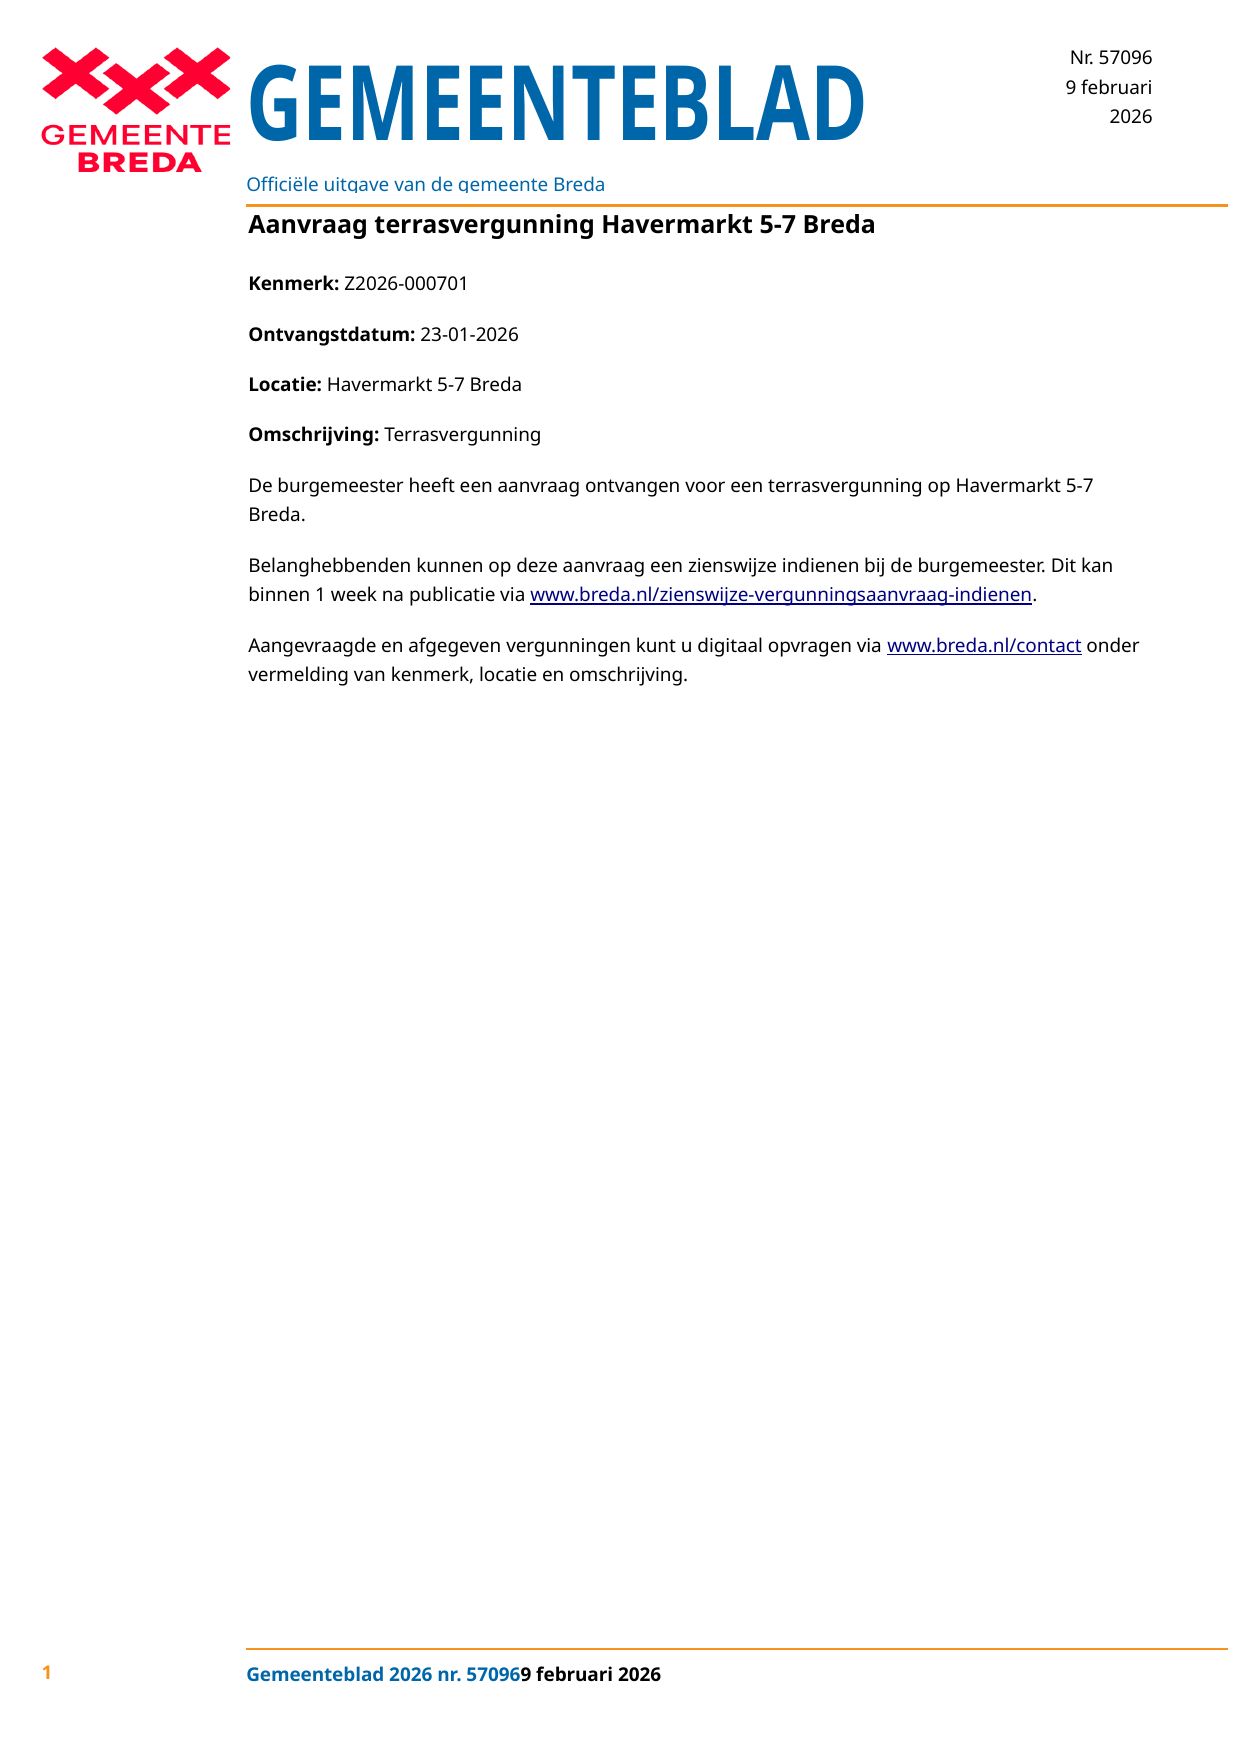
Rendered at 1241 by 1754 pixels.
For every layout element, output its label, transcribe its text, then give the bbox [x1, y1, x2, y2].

text Belanghebbenden kunnen op deze aanvraag een zienswijze indienen bij de burgemeester. Dit kan binnen 1 week na publicatie via www.breda.nl/zienswijze-vergunningsaanvraag-indienen. [248, 552, 1152, 607]
text Locatie: Havermarkt 5-7 Breda [248, 371, 1152, 397]
text Aangevraagde en afgegeven vergunningen kunt u digitaal opvragen via www.breda.nl/contact onder vermelding van kenmerk, locatie en omschrijving. [248, 632, 1152, 687]
text De burgemeester heeft een aanvraag ontvangen voor een terrasvergunning op Havermarkt 5-7 Breda. [248, 472, 1152, 527]
text Aanvraag terrasvergunning Havermarkt 5-7 Breda [248, 207, 1152, 241]
text Omschrijving: Terrasvergunning [248, 422, 1152, 447]
picture [41, 47, 231, 172]
text Kenmerk: Z2026-000701 [248, 270, 1152, 296]
text Ontvangstdatum: 23-01-2026 [248, 321, 1152, 346]
